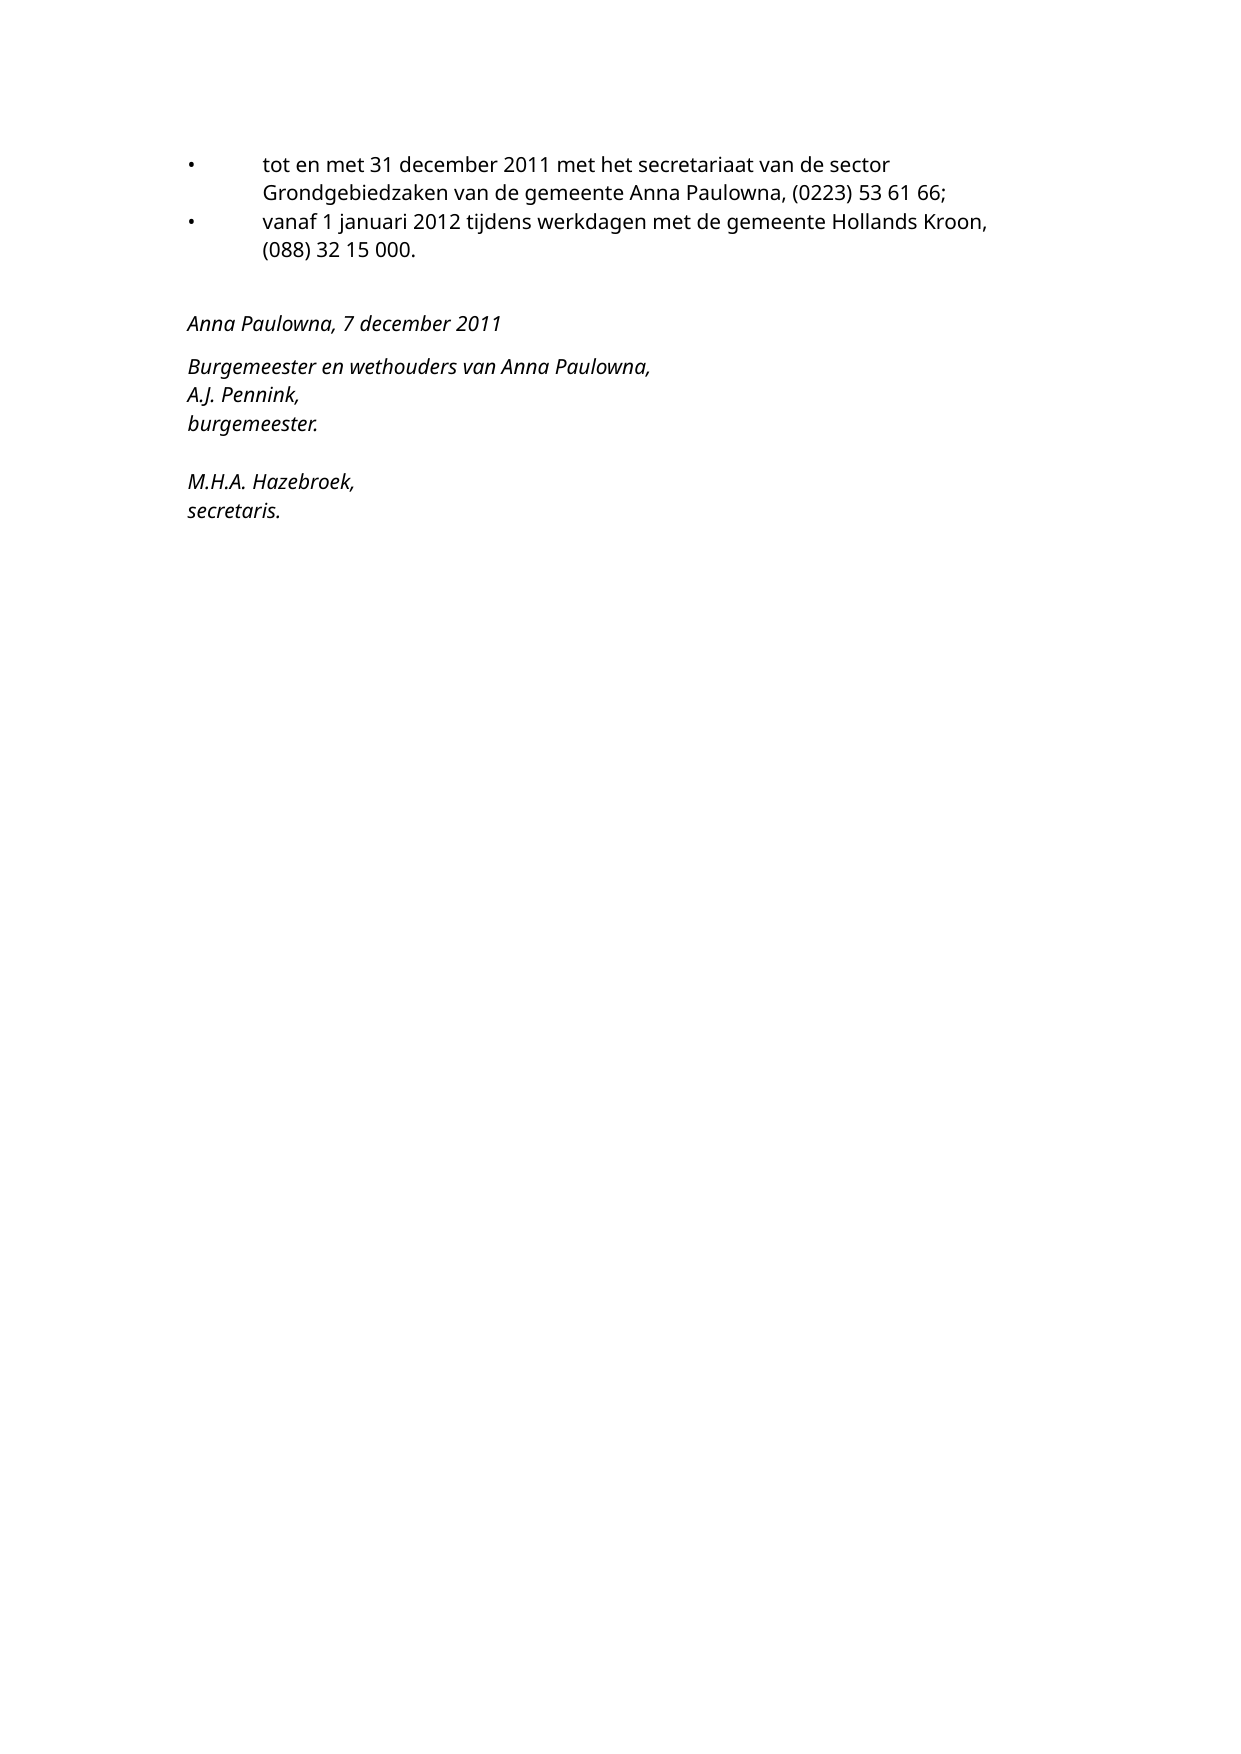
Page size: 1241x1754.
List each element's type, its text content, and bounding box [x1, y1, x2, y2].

text secretaris. [187, 496, 1053, 524]
list vanaf 1 januari 2012 tijdens werkdagen met de gemeente Hollands Kroon, (088) 32 15 000. [187, 207, 1053, 264]
text A.J. Pennink, [187, 381, 1053, 409]
text Anna Paulowna, 7 december 2011 [187, 309, 1053, 337]
text Burgemeester en wethouders van Anna Paulowna, [187, 352, 1053, 381]
text M.H.A. Hazebroek, [187, 467, 1053, 496]
list tot en met 31 december 2011 met het secretariaat van de sector Grondgebiedzaken van de gemeente Anna Paulowna, (0223) 53 61 66; [187, 150, 1053, 207]
text burgemeester. [187, 409, 1053, 437]
